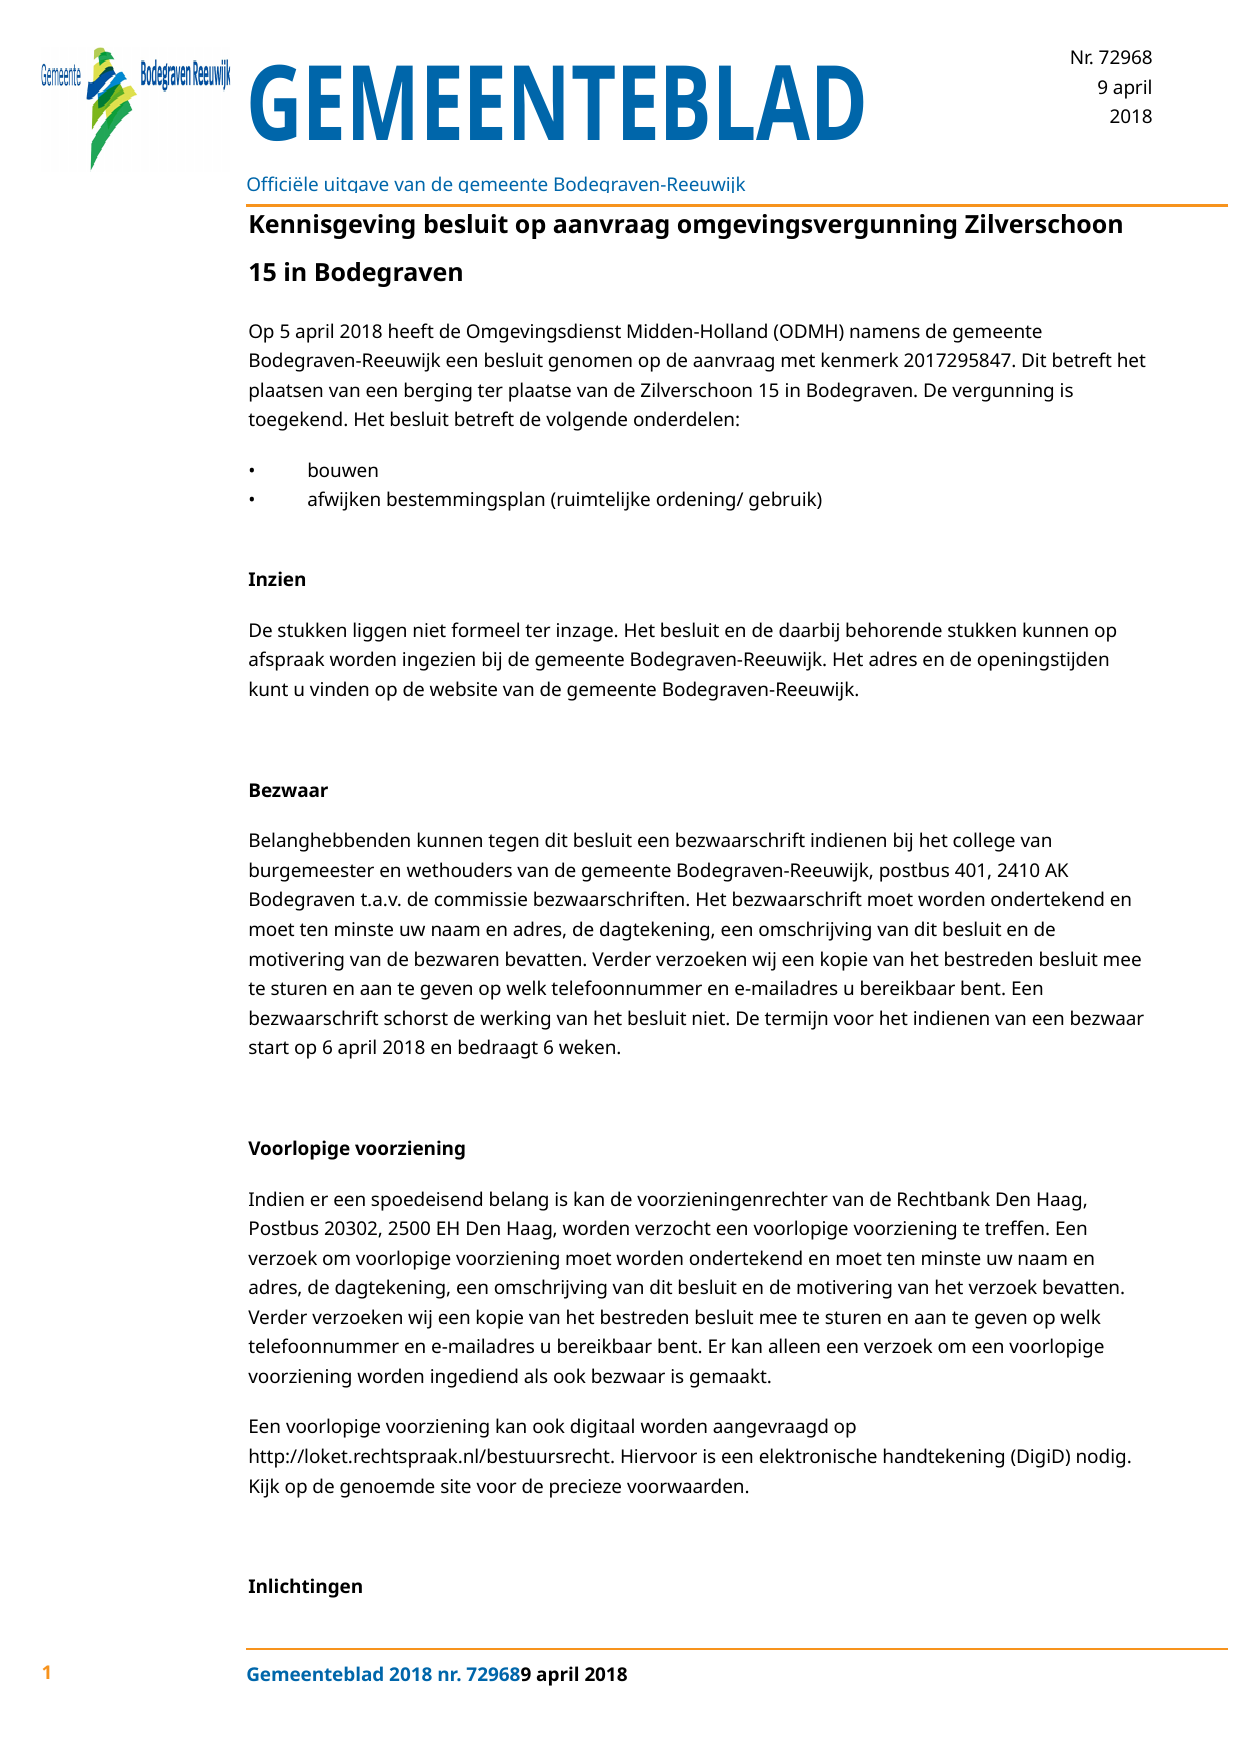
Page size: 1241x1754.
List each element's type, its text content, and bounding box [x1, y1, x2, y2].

text Inlichtingen [248, 1574, 1152, 1599]
text Een voorlopige voorziening kan ook digitaal worden aangevraagd op http://loket.rechtspraak.nl/bestuursrecht. Hiervoor is een elektronische handtekening (DigiD) nodig. Kijk op de genoemde site voor de precieze voorwaarden. [248, 1414, 1152, 1499]
text Kennisgeving besluit op aanvraag omgevingsvergunning Zilverschoon 15 in Bodegraven [248, 207, 1152, 288]
text Indien er een spoedeisend belang is kan de voorzieningenrechter van de Rechtbank Den Haag, Postbus 20302, 2500 EH Den Haag, worden verzocht een voorlopige voorziening te treffen. Een verzoek om voorlopige voorziening moet worden ondertekend en moet ten minste uw naam en adres, de dagtekening, een omschrijving van dit besluit en de motivering van het verzoek bevatten. Verder verzoeken wij een kopie van het bestreden besluit mee te sturen en aan te geven op welk telefoonnummer en e-mailadres u bereikbaar bent. Er kan alleen een verzoek om een voorlopige voorziening worden ingediend als ook bezwaar is gemaakt. [248, 1186, 1152, 1389]
text Op 5 april 2018 heeft de Omgevingsdienst Midden-Holland (ODMH) namens de gemeente Bodegraven-Reeuwijk een besluit genomen op de aanvraag met kenmerk 2017295847. Dit betreft het plaatsen van een berging ter plaatse van de Zilverschoon 15 in Bodegraven. De vergunning is toegekend. Het besluit betreft de volgende onderdelen: [248, 318, 1152, 432]
list bouwen [248, 457, 1152, 483]
text De stukken liggen niet formeel ter inzage. Het besluit en de daarbij behorende stukken kunnen op afspraak worden ingezien bij de gemeente Bodegraven-Reeuwijk. Het adres en de openingstijden kunt u vinden op de website van de gemeente Bodegraven-Reeuwijk. [248, 617, 1152, 702]
text Inzien [248, 567, 1152, 592]
text Bezwaar [248, 777, 1152, 803]
text Voorlopige voorziening [248, 1135, 1152, 1161]
list afwijken bestemmingsplan (ruimtelijke ordening/ gebruik) [248, 487, 1152, 512]
text Belanghebbenden kunnen tegen dit besluit een bezwaarschrift indienen bij het college van burgemeester en wethouders van de gemeente Bodegraven-Reeuwijk, postbus 401, 2410 AK Bodegraven t.a.v. de commissie bezwaarschriften. Het bezwaarschrift moet worden ondertekend en moet ten minste uw naam en adres, de dagtekening, een omschrijving van dit besluit en de motivering van de bezwaren bevatten. Verder verzoeken wij een kopie van het bestreden besluit mee te sturen en aan te geven op welk telefoonnummer en e-mailadres u bereikbaar bent. Een bezwaarschrift schorst de werking van het besluit niet. De termijn voor het indienen van een bezwaar start op 6 april 2018 en bedraagt 6 weken. [248, 827, 1152, 1060]
picture [41, 47, 231, 172]
